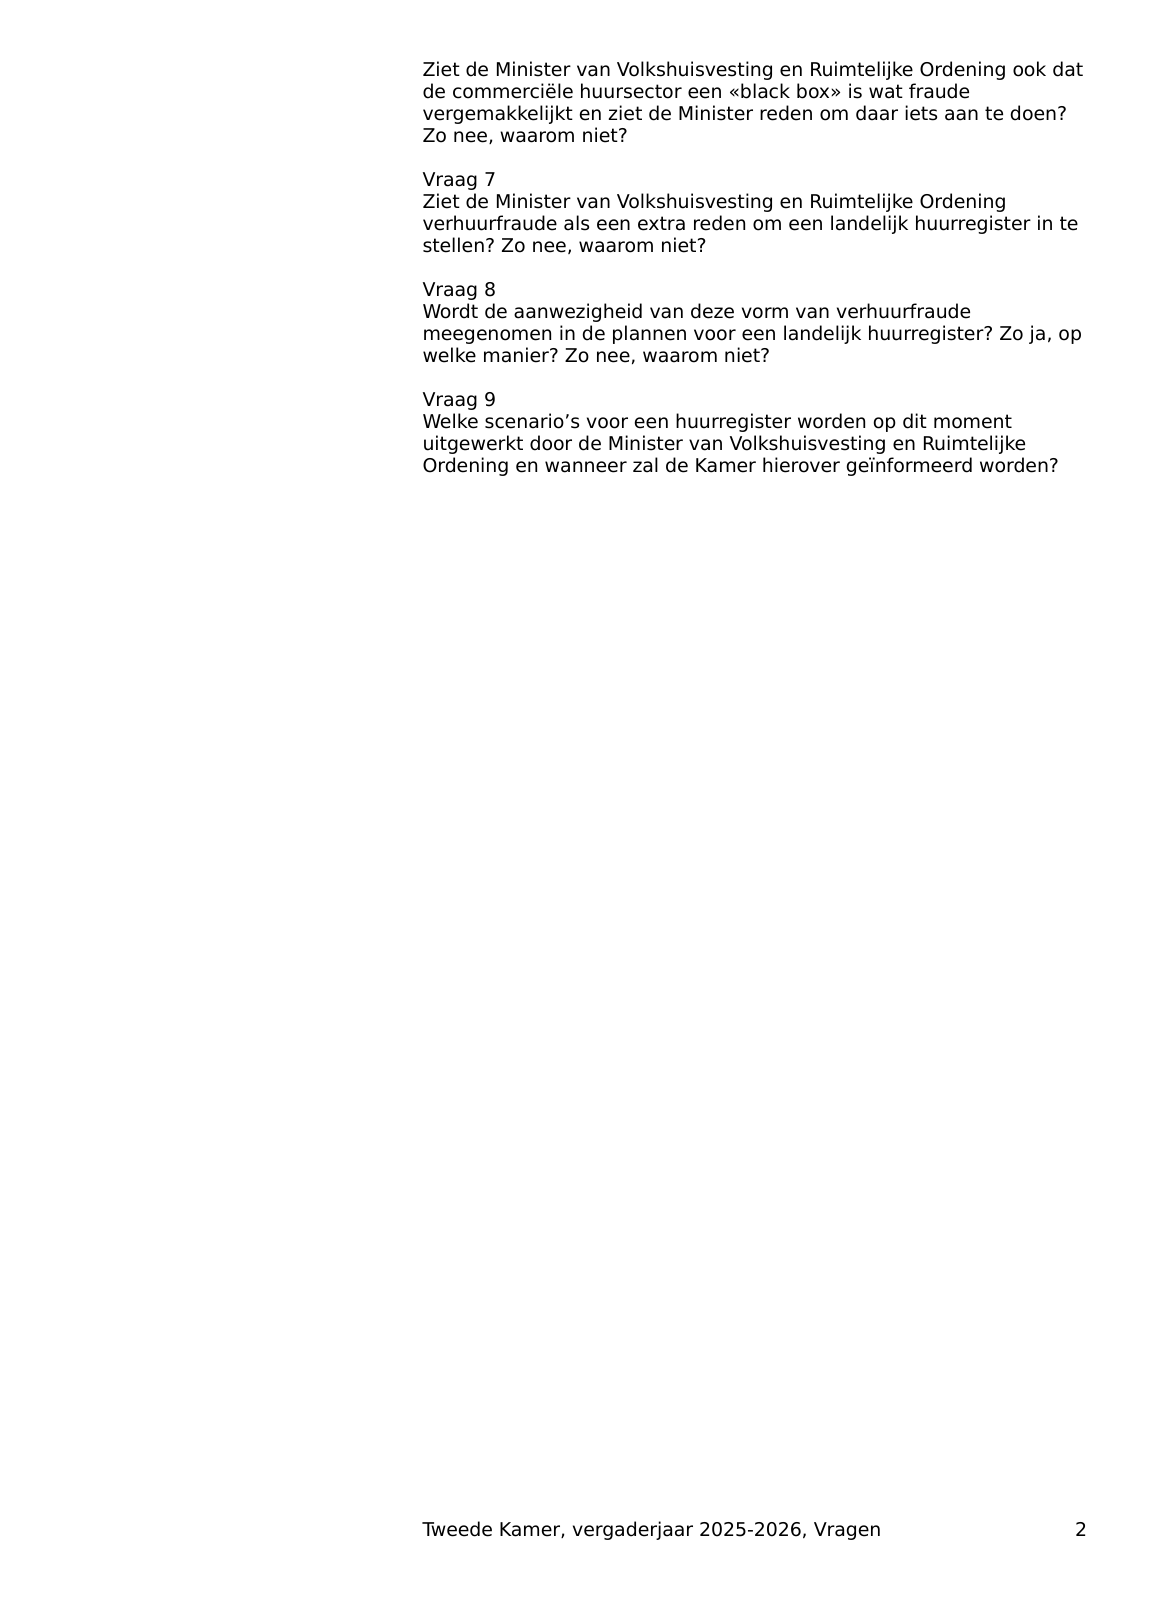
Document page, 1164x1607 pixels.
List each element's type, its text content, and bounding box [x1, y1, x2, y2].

text Welke scenario’s voor een huurregister worden op dit moment uitgewerkt door de Minister van Volkshuisvesting en Ruimtelijke Ordening en wanneer zal de Kamer hierover geïnformeerd worden? [422, 411, 1087, 477]
text Vraag 8 [422, 279, 1087, 301]
text Ziet de Minister van Volkshuisvesting en Ruimtelijke Ordening verhuurfraude als een extra reden om een landelijk huurregister in te stellen? Zo nee, waarom niet? [422, 191, 1087, 257]
text Wordt de aanwezigheid van deze vorm van verhuurfraude meegenomen in de plannen voor een landelijk huurregister? Zo ja, op welke manier? Zo nee, waarom niet? [422, 301, 1087, 367]
text Vraag 7 [422, 169, 1087, 191]
text Ziet de Minister van Volkshuisvesting en Ruimtelijke Ordening ook dat de commerciële huursector een «black box» is wat fraude vergemakkelijkt en ziet de Minister reden om daar iets aan te doen? Zo nee, waarom niet? [422, 59, 1087, 147]
text Vraag 9 [422, 389, 1087, 411]
